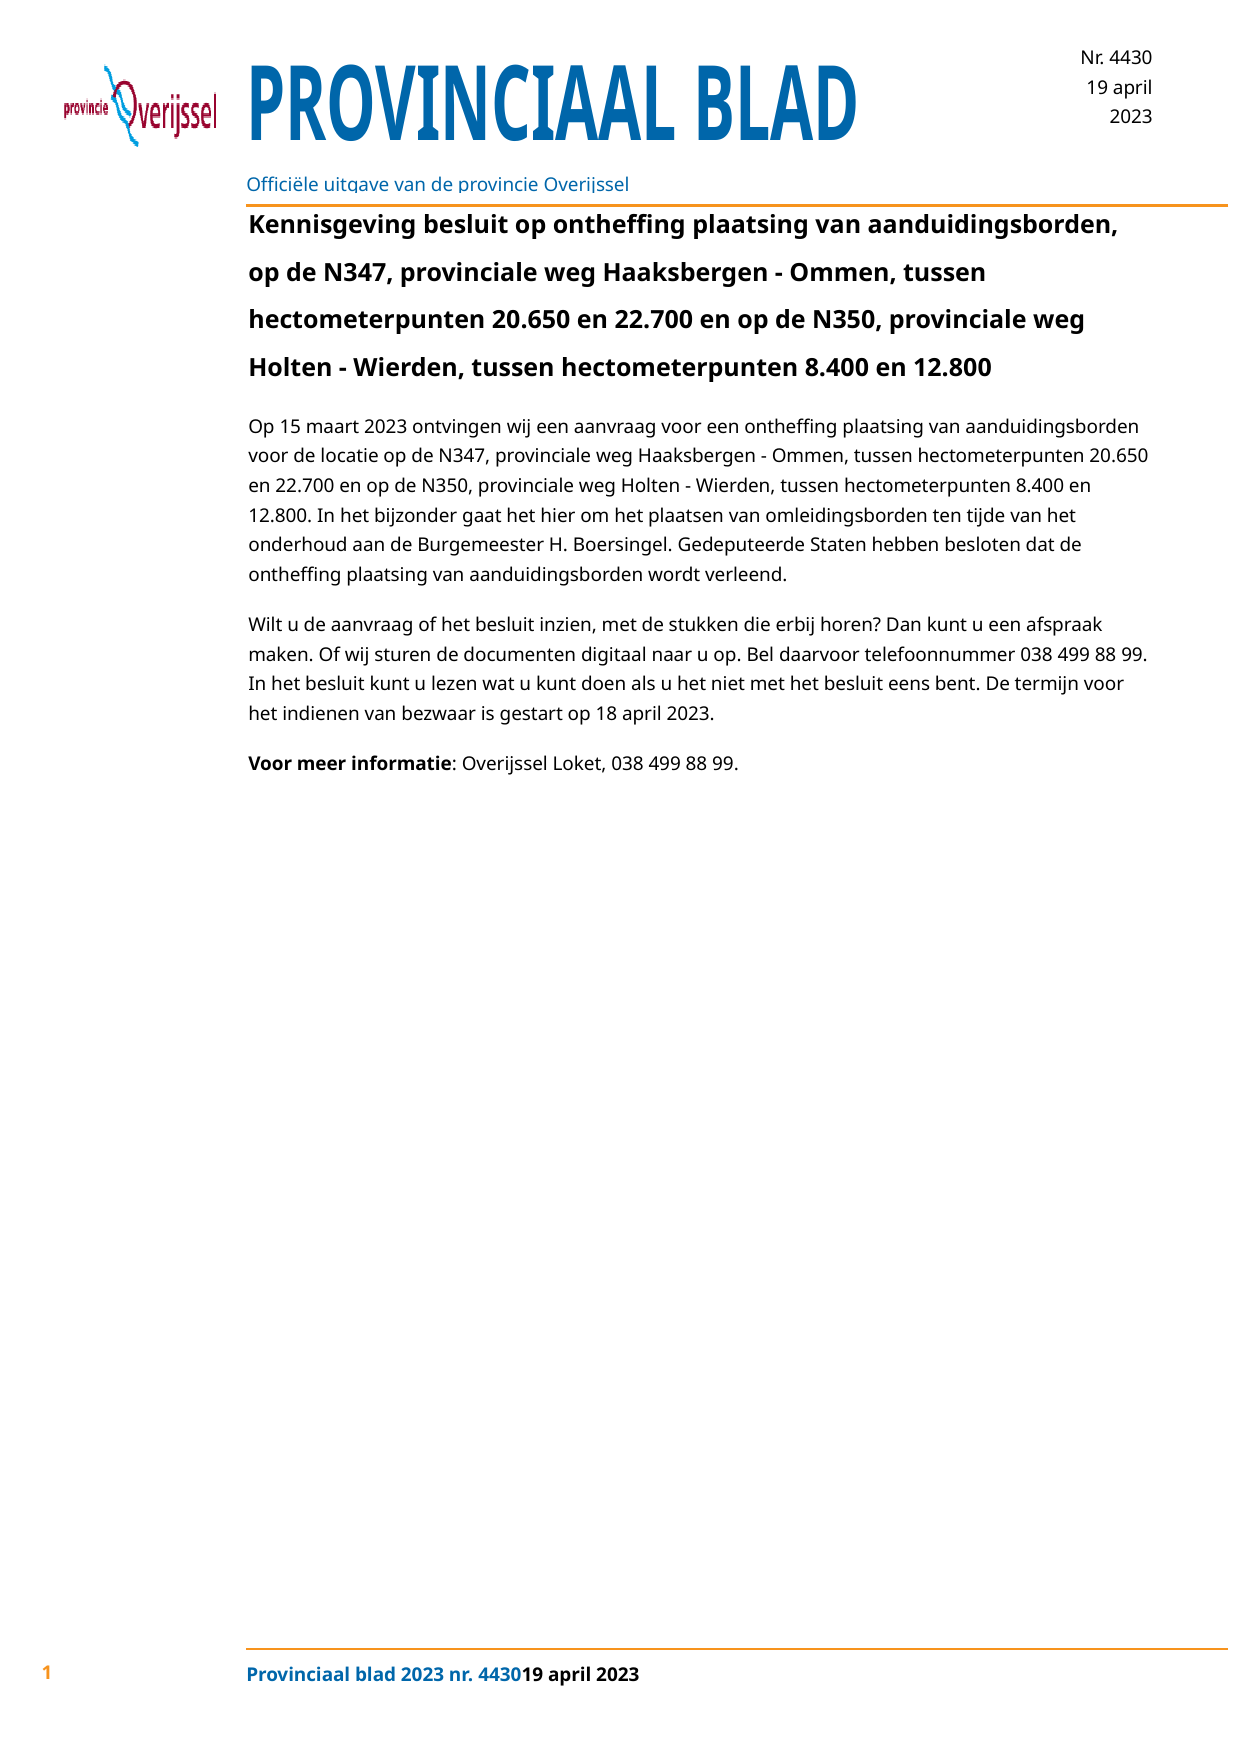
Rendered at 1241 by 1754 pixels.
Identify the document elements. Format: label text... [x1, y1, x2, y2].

picture [41, 47, 231, 172]
text Voor meer informatie: Overijssel Loket, 038 499 88 99. [248, 751, 1152, 776]
text Wilt u de aanvraag of het besluit inzien, met de stukken die erbij horen? Dan kunt u een afspraak maken. Of wij sturen de documenten digitaal naar u op. Bel daarvoor telefoonnummer 038 499 88 99. In het besluit kunt u lezen wat u kunt doen als u het niet met het besluit eens bent. De termijn voor het indienen van bezwaar is gestart op 18 april 2023. [248, 611, 1152, 726]
text Kennisgeving besluit op ontheffing plaatsing van aanduidingsborden, op de N347, provinciale weg Haaksbergen - Ommen, tussen hectometerpunten 20.650 en 22.700 en op de N350, provinciale weg Holten - Wierden, tussen hectometerpunten 8.400 en 12.800 [248, 207, 1152, 384]
text Op 15 maart 2023 ontvingen wij een aanvraag voor een ontheffing plaatsing van aanduidingsborden voor de locatie op de N347, provinciale weg Haaksbergen - Ommen, tussen hectometerpunten 20.650 en 22.700 en op de N350, provinciale weg Holten - Wierden, tussen hectometerpunten 8.400 en 12.800. In het bijzonder gaat het hier om het plaatsen van omleidingsborden ten tijde van het onderhoud aan de Burgemeester H. Boersingel. Gedeputeerde Staten hebben besloten dat de ontheffing plaatsing van aanduidingsborden wordt verleend. [248, 413, 1152, 587]
